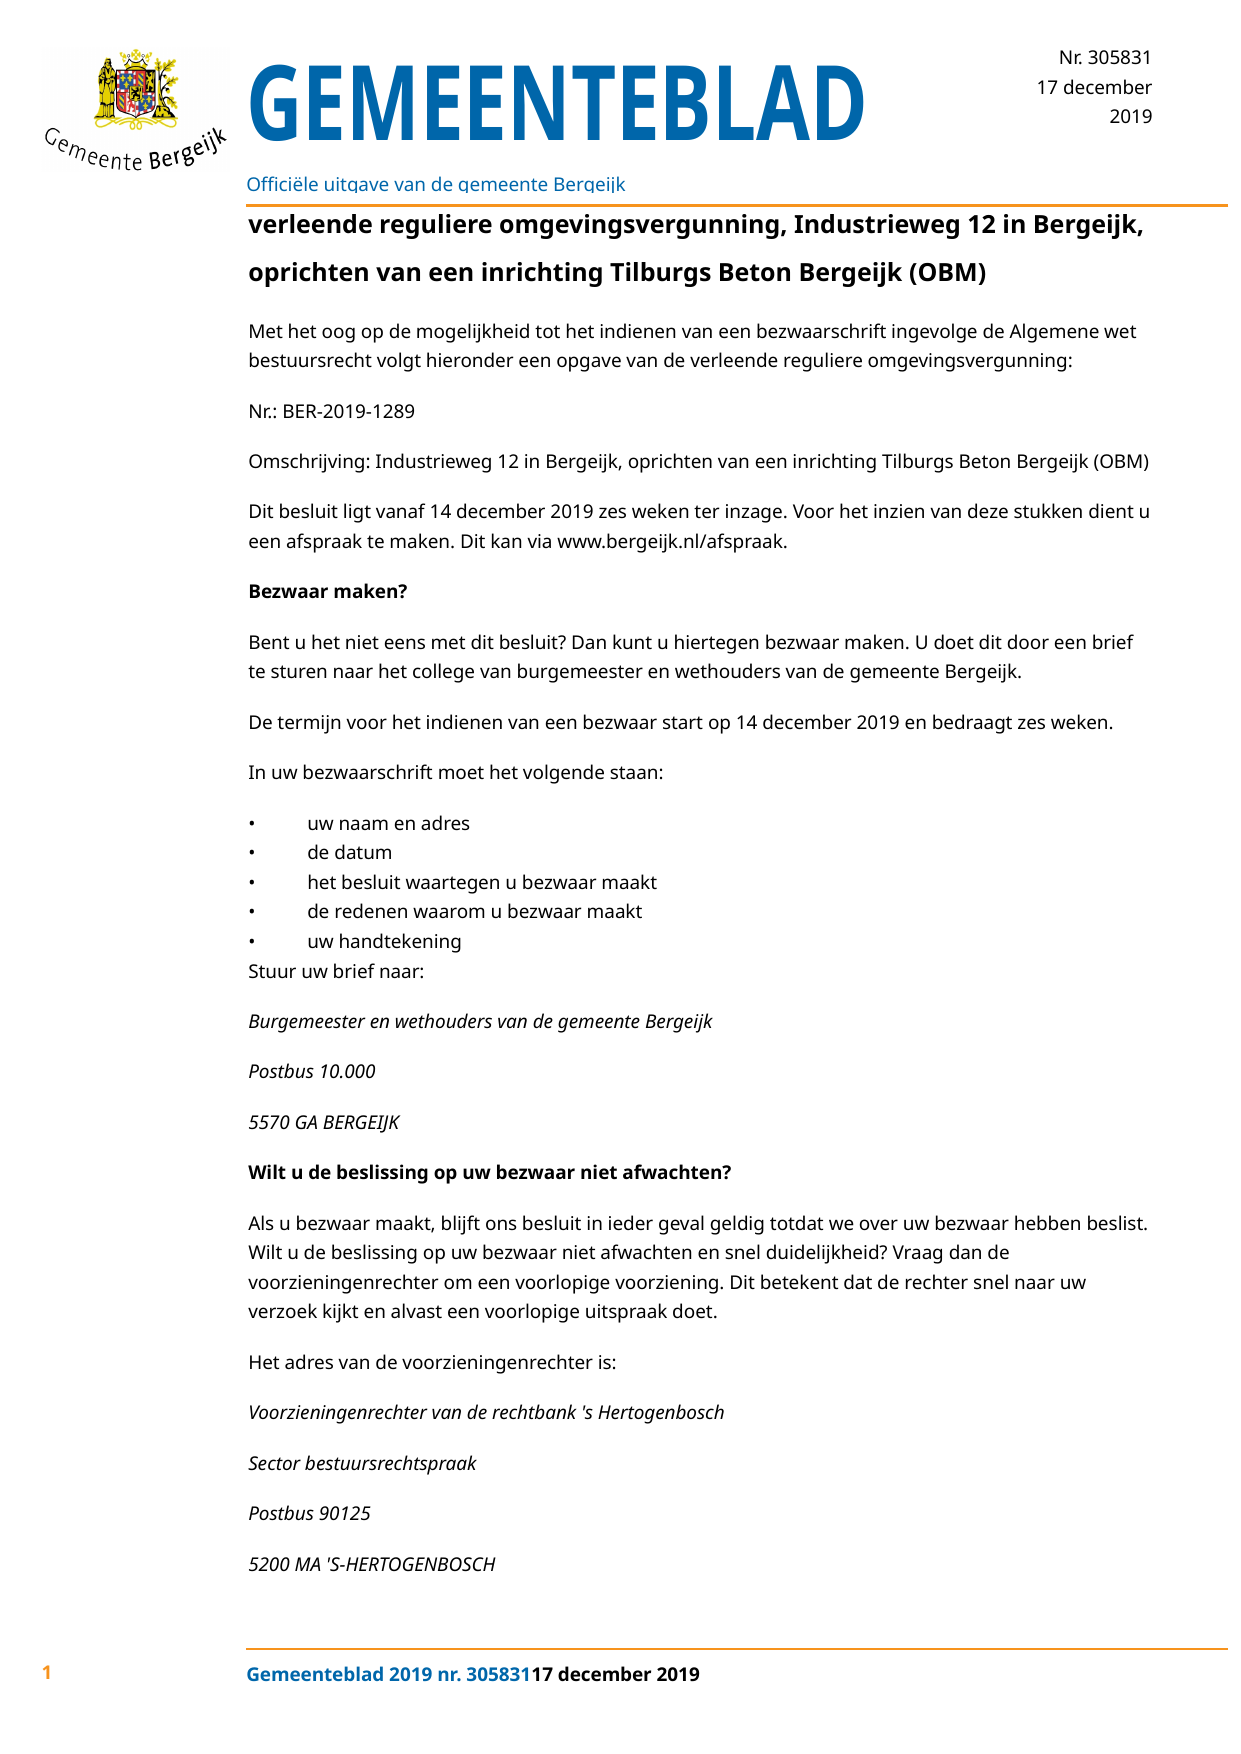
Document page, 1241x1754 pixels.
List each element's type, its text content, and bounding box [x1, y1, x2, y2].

text Dit besluit ligt vanaf 14 december 2019 zes weken ter inzage. Voor het inzien van deze stukken dient u een afspraak te maken. Dit kan via www.bergeijk.nl/afspraak. [248, 499, 1152, 554]
text Nr.: BER-2019-1289 [248, 398, 1152, 424]
picture [41, 47, 231, 172]
text Het adres van de voorzieningenrechter is: [248, 1349, 1152, 1375]
text In uw bezwaarschrift moet het volgende staan: [248, 759, 1152, 785]
list de redenen waarom u bezwaar maakt [248, 899, 1152, 924]
text Met het oog op de mogelijkheid tot het indienen van een bezwaarschrift ingevolge de Algemene wet bestuursrecht volgt hieronder een opgave van de verleende reguliere omgevingsvergunning: [248, 318, 1152, 373]
text Postbus 10.000 [248, 1059, 1152, 1084]
text Postbus 90125 [248, 1500, 1152, 1526]
text Bezwaar maken? [248, 579, 1152, 604]
text 5570 GA BERGEIJK [248, 1109, 1152, 1135]
list uw naam en adres [248, 810, 1152, 836]
text Voorzieningenrechter van de rechtbank 's Hertogenbosch [248, 1399, 1152, 1425]
list uw handtekening [248, 928, 1152, 954]
text verleende reguliere omgevingsvergunning, Industrieweg 12 in Bergeijk, oprichten van een inrichting Tilburgs Beton Bergeijk (OBM) [248, 207, 1152, 288]
text Burgemeester en wethouders van de gemeente Bergeijk [248, 1008, 1152, 1034]
list de datum [248, 839, 1152, 865]
text De termijn voor het indienen van een bezwaar start op 14 december 2019 en bedraagt zes weken. [248, 709, 1152, 735]
list het besluit waartegen u bezwaar maakt [248, 869, 1152, 895]
text Wilt u de beslissing op uw bezwaar niet afwachten? [248, 1159, 1152, 1185]
text 5200 MA 'S-HERTOGENBOSCH [248, 1551, 1152, 1577]
text Bent u het niet eens met dit besluit? Dan kunt u hiertegen bezwaar maken. U doet dit door een brief te sturen naar het college van burgemeester en wethouders van de gemeente Bergeijk. [248, 629, 1152, 684]
text Als u bezwaar maakt, blijft ons besluit in ieder geval geldig totdat we over uw bezwaar hebben beslist. Wilt u de beslissing op uw bezwaar niet afwachten en snel duidelijkheid? Vraag dan de voorzieningenrechter om een voorlopige voorziening. Dit betekent dat de rechter snel naar uw verzoek kijkt en alvast een voorlopige uitspraak doet. [248, 1210, 1152, 1324]
text Stuur uw brief naar: [248, 958, 1152, 984]
text Sector bestuursrechtspraak [248, 1450, 1152, 1476]
text Omschrijving: Industrieweg 12 in Bergeijk, oprichten van een inrichting Tilburgs Beton Bergeijk (OBM) [248, 448, 1152, 474]
